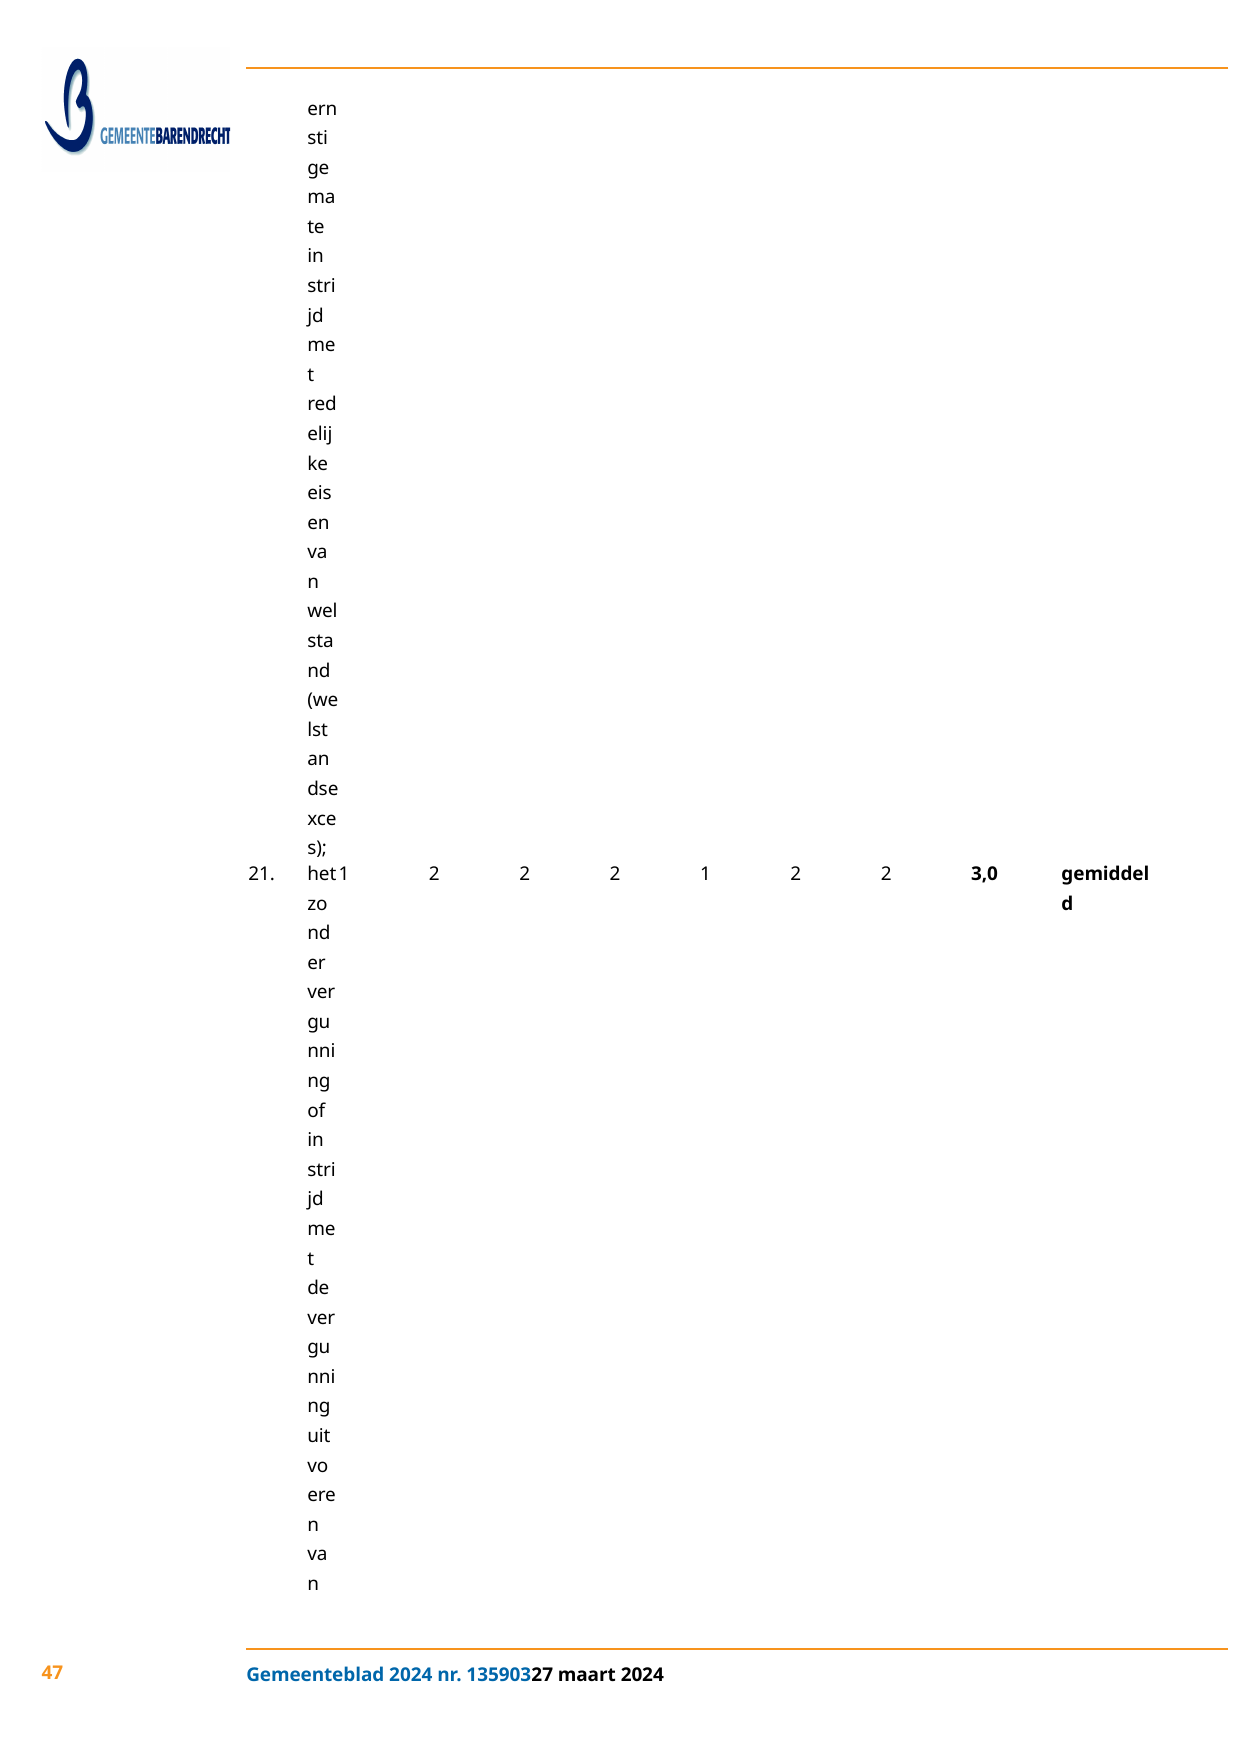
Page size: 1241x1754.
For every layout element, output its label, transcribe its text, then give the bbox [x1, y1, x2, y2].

table_cell [700, 95, 790, 860]
table_cell [790, 95, 881, 860]
table_cell 1 [700, 860, 790, 1596]
table_cell 2 [790, 860, 881, 1596]
table_cell [338, 95, 429, 860]
table_cell 3,0 [971, 860, 1061, 1596]
table_cell [881, 95, 971, 860]
table_cell [429, 95, 519, 860]
table_cell 2 [609, 860, 700, 1596]
table_cell ernstige mate in strijd met redelijke eisen van welstand (welstandsexces); [248, 95, 338, 860]
table_cell [971, 95, 1061, 860]
table_cell [1061, 95, 1152, 860]
picture [41, 47, 231, 172]
table_cell 1 [338, 860, 429, 1596]
table_cell 2 [429, 860, 519, 1596]
table_cell 2 [881, 860, 971, 1596]
table_cell 2 [519, 860, 609, 1596]
table_cell [519, 95, 609, 860]
table_cell het zonder vergunning of in strijd met de vergunning uitvoeren van [248, 860, 338, 1596]
table_cell gemiddeld [1061, 860, 1152, 1596]
table_cell [609, 95, 700, 860]
